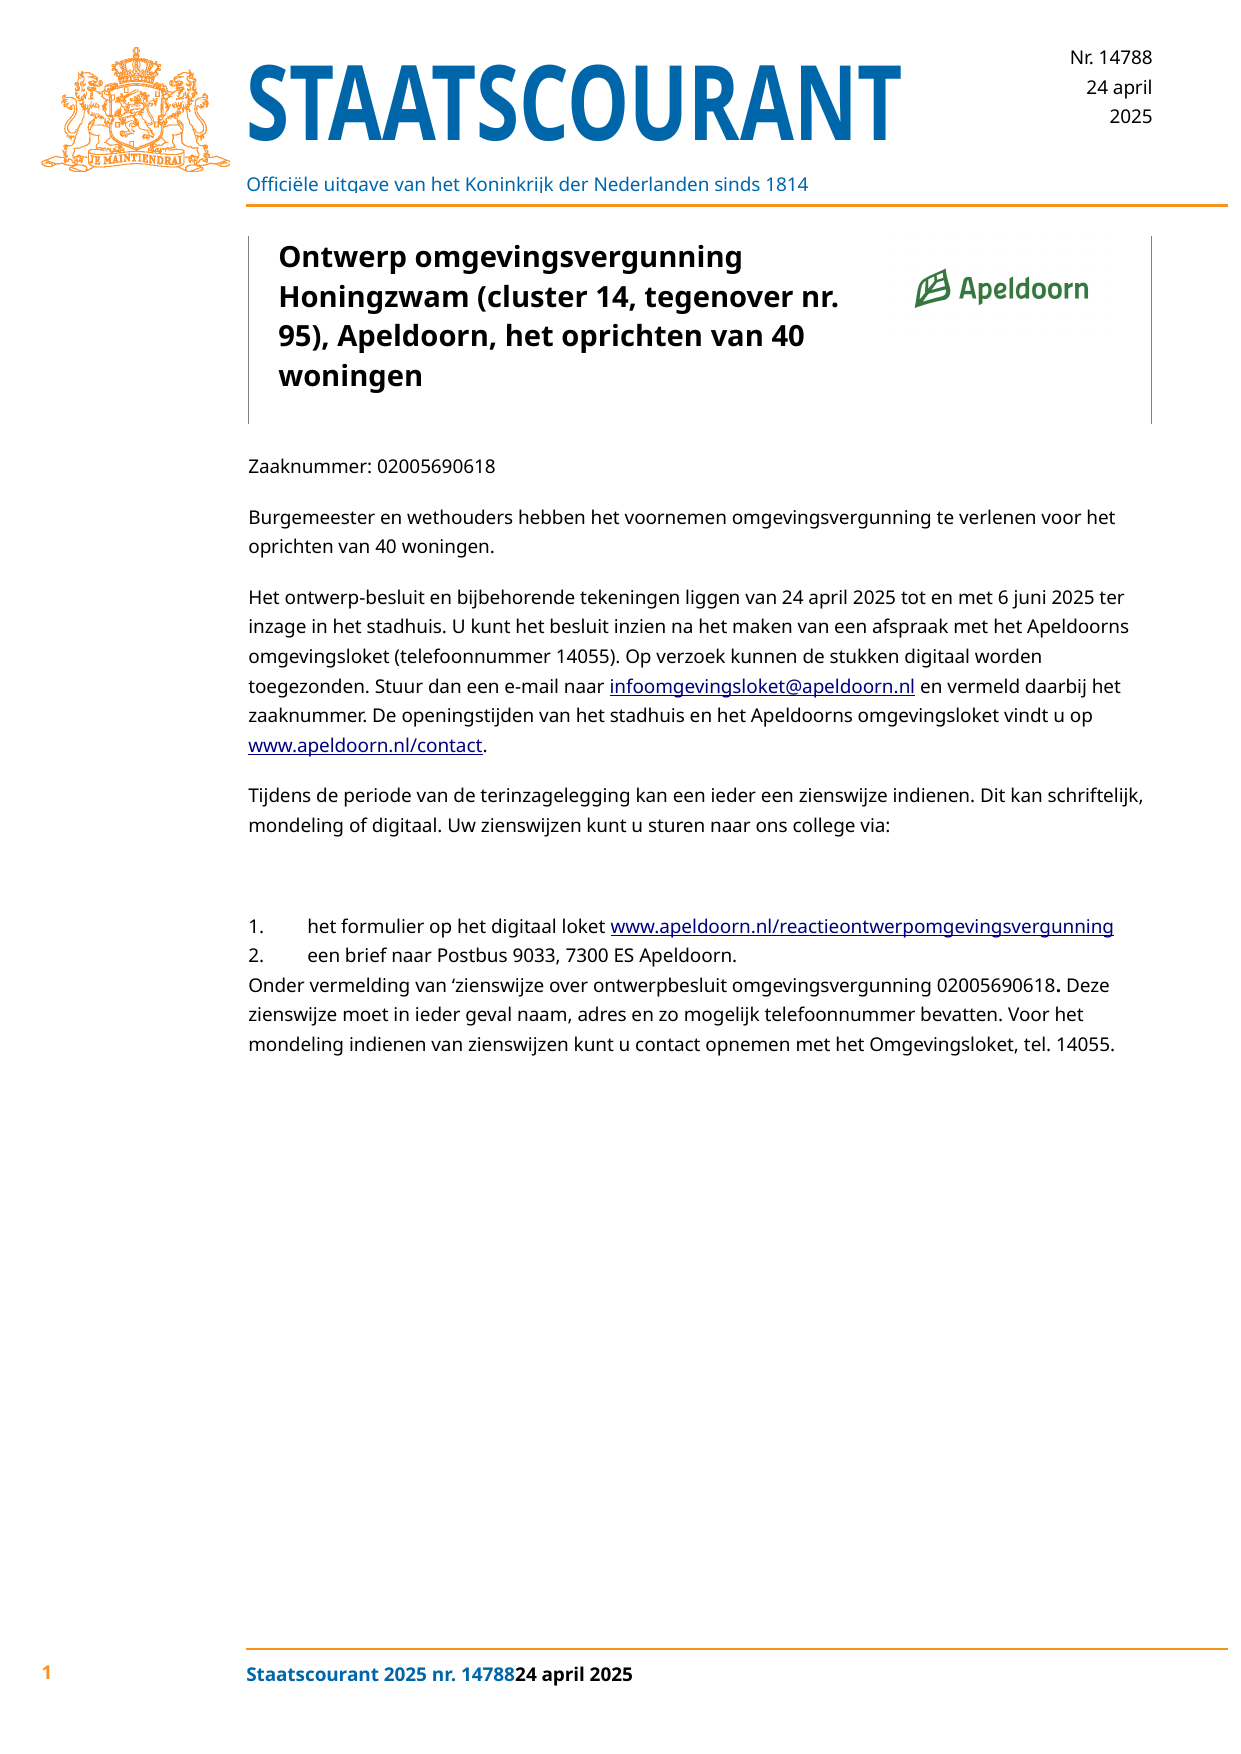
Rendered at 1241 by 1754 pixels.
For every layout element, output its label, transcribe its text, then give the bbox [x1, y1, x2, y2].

picture [41, 47, 231, 172]
table_header Ontwerp omgevingsvergunning Honingzwam (cluster 14, tegenover nr. 95), Apeldoorn, het oprichten van 40 woningen [249, 236, 850, 424]
picture [882, 236, 1119, 345]
text Onder vermelding van ‘zienswijze over ontwerpbesluit omgevingsvergunning 02005690618. Deze zienswijze moet in ieder geval naam, adres en zo mogelijk telefoonnummer bevatten. Voor het mondeling indienen van zienswijzen kunt u contact opnemen met het Omgevingsloket, tel. 14055. [248, 972, 1152, 1057]
table_header [850, 236, 1151, 424]
list een brief naar Postbus 9033, 7300 ES Apeldoorn. [248, 942, 1152, 968]
text Het ontwerp-besluit en bijbehorende tekeningen liggen van 24 april 2025 tot en met 6 juni 2025 ter inzage in het stadhuis. U kunt het besluit inzien na het maken van een afspraak met het Apeldoorns omgevingsloket (telefoonnummer 14055). Op verzoek kunnen de stukken digitaal worden toegezonden. Stuur dan een e-mail naar infoomgevingsloket@apeldoorn.nl en vermeld daarbij het zaaknummer. De openingstijden van het stadhuis en het Apeldoorns omgevingsloket vindt u op www.apeldoorn.nl/contact. [248, 584, 1152, 758]
text Zaaknummer: 02005690618 [248, 454, 1152, 479]
text Tijdens de periode van de terinzagelegging kan een ieder een zienswijze indienen. Dit kan schriftelijk, mondeling of digitaal. Uw zienswijzen kunt u sturen naar ons college via: [248, 782, 1152, 838]
text Burgemeester en wethouders hebben het voornemen omgevingsvergunning te verlenen voor het oprichten van 40 woningen. [248, 504, 1152, 559]
list het formulier op het digitaal loket www.apeldoorn.nl/reactieontwerpomgevingsvergunning [248, 913, 1152, 938]
